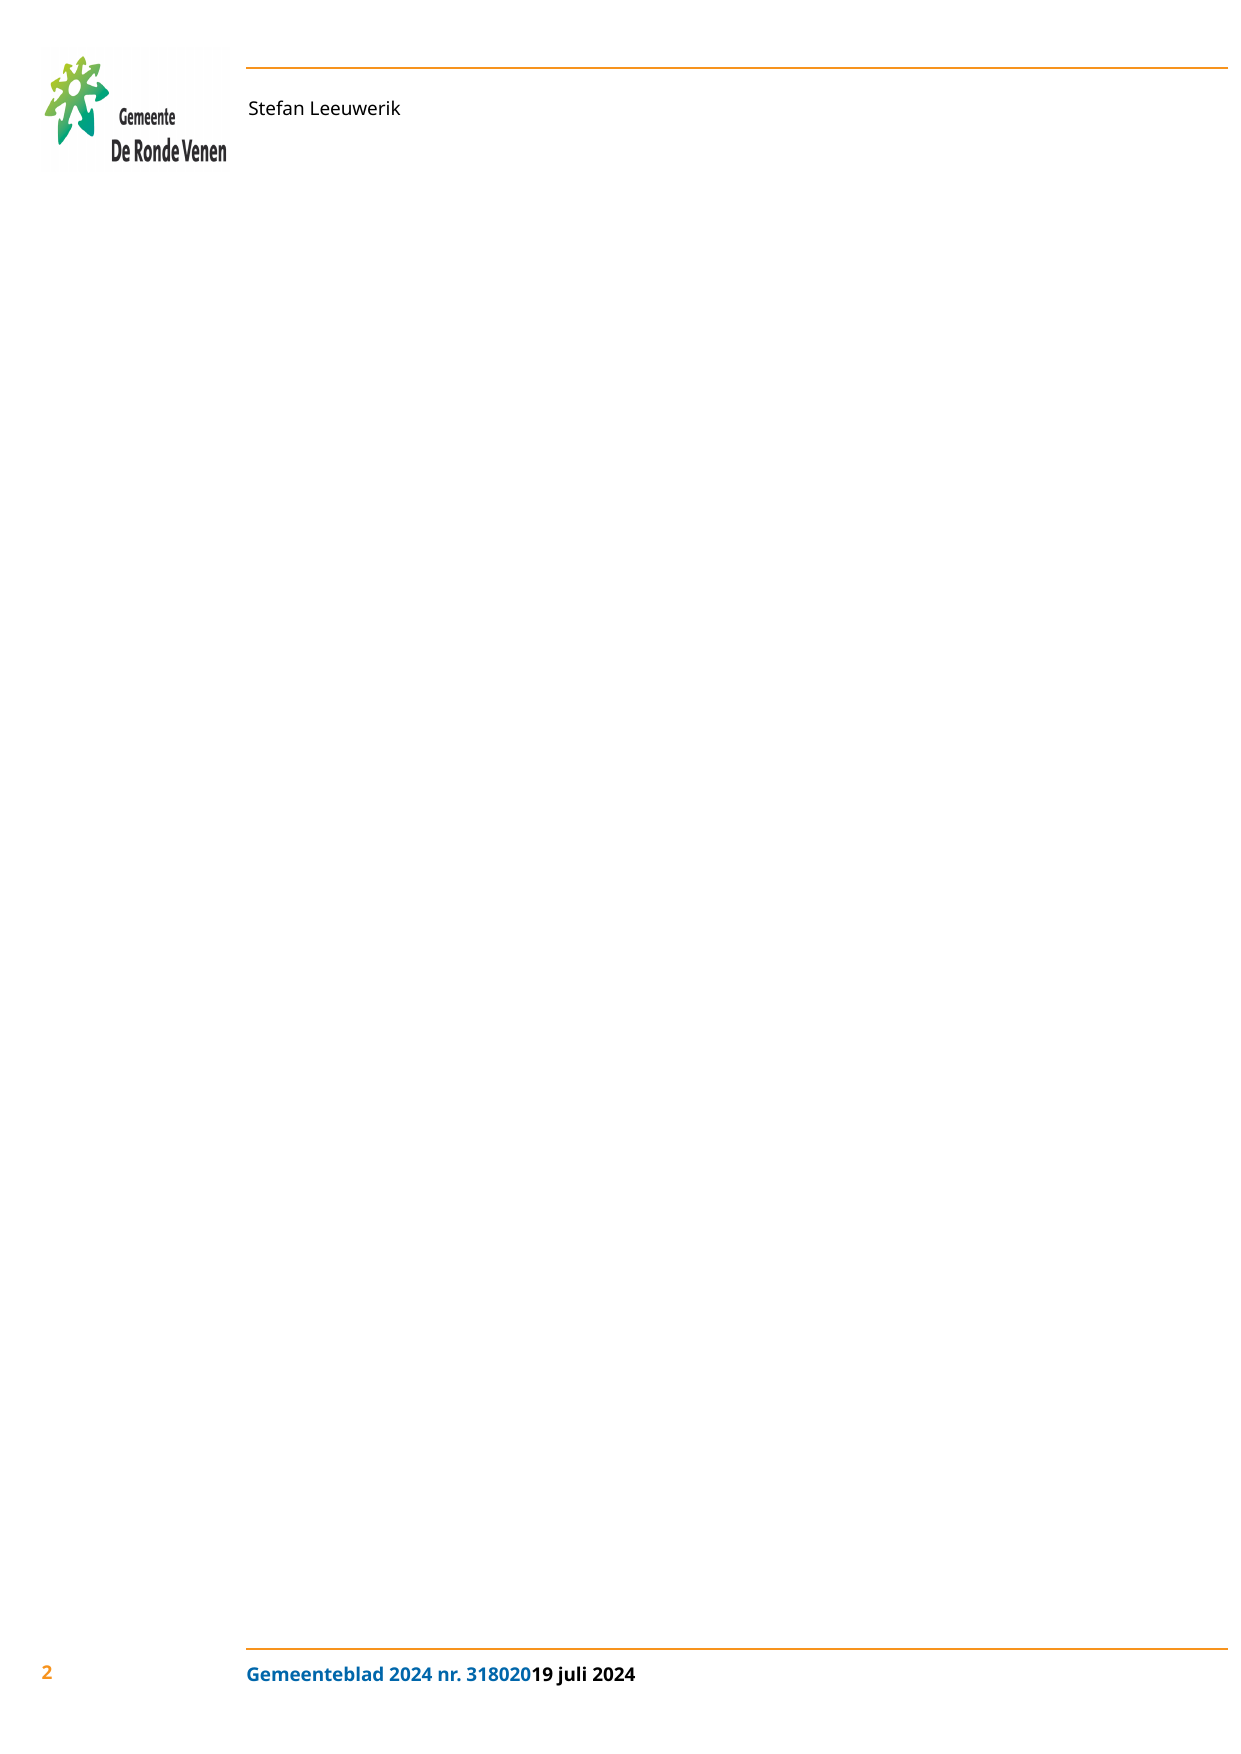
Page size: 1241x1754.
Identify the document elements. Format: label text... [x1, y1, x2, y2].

picture [41, 47, 231, 172]
text Stefan Leeuwerik [248, 95, 1152, 121]
